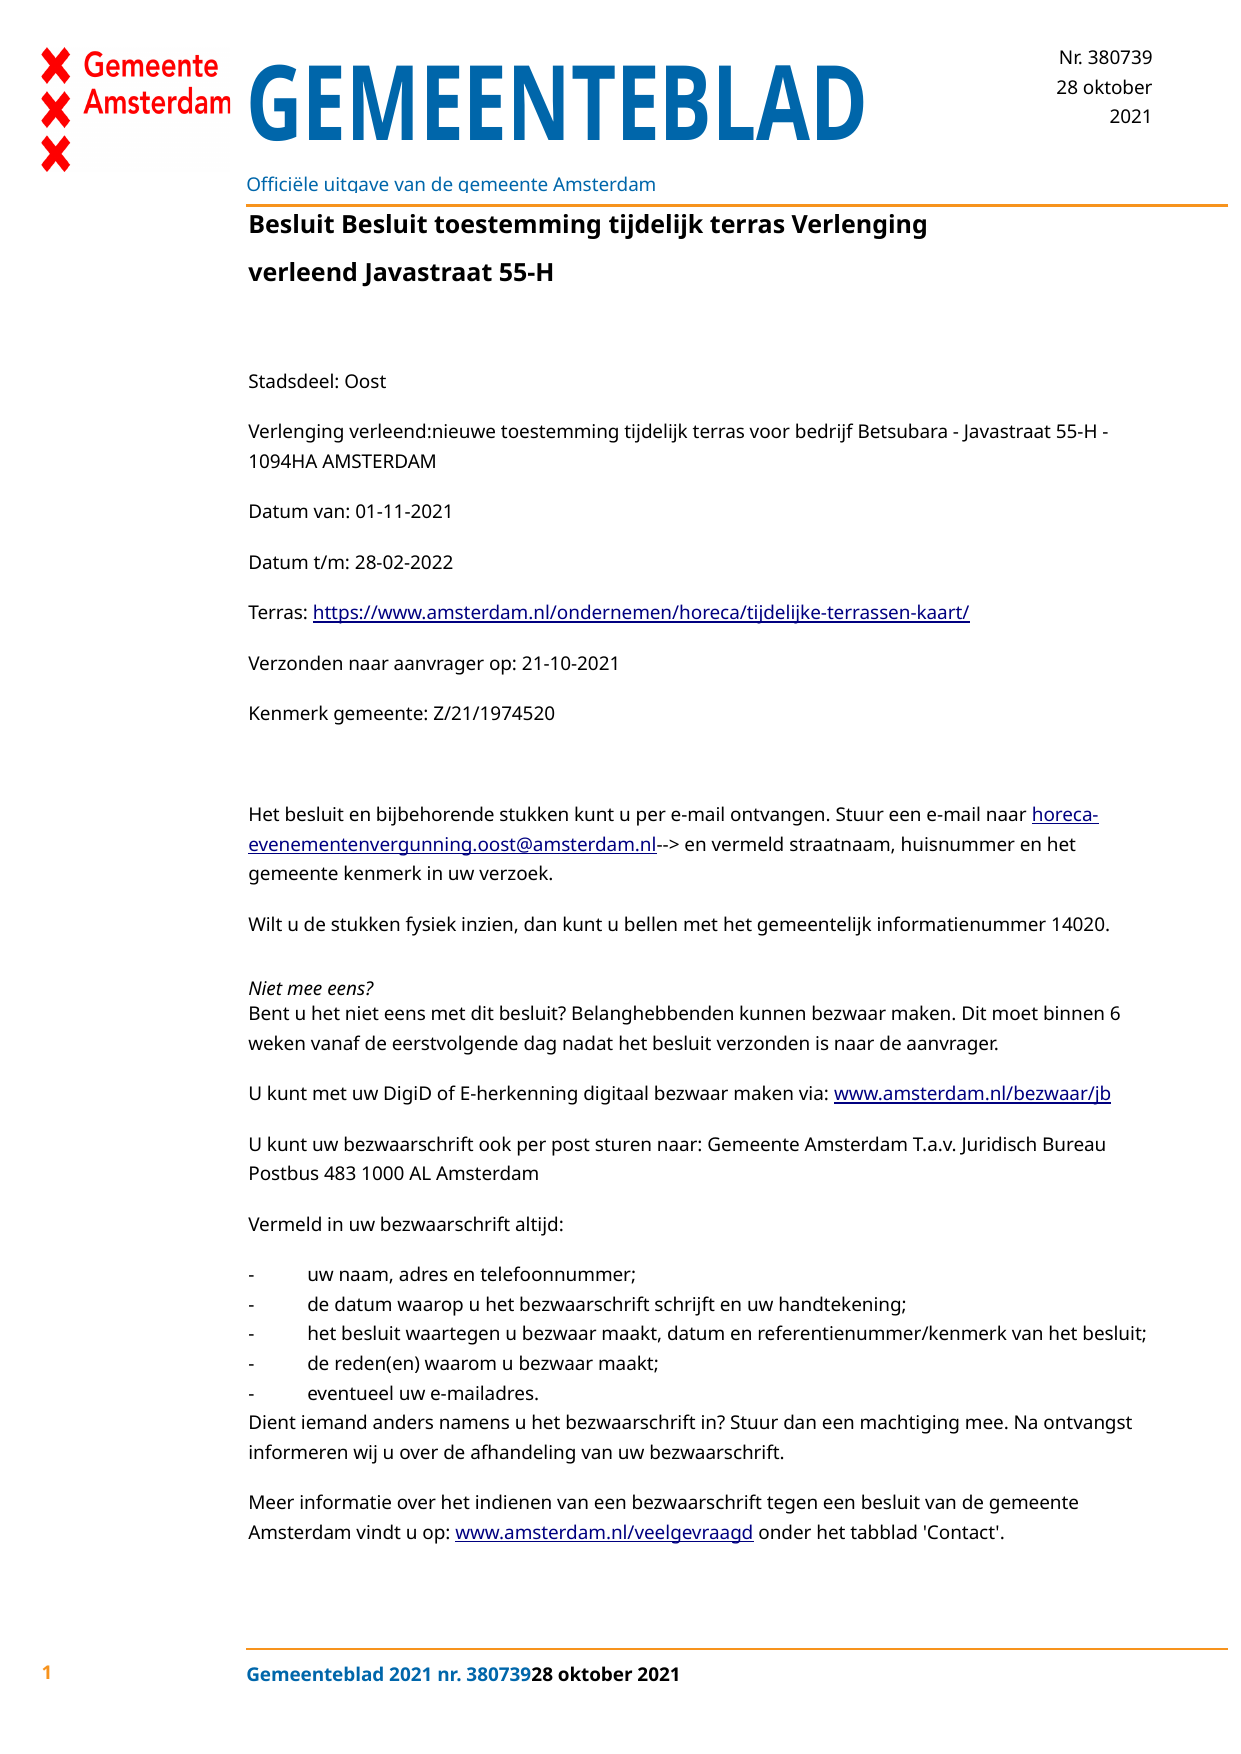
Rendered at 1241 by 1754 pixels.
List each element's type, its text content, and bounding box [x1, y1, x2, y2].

text U kunt uw bezwaarschrift ook per post sturen naar: Gemeente Amsterdam T.a.v. Juridisch Bureau Postbus 483 1000 AL Amsterdam [248, 1131, 1152, 1186]
list het besluit waartegen u bezwaar maakt, datum en referentienummer/kenmerk van het besluit; [248, 1321, 1152, 1346]
text Verlenging verleend:nieuwe toestemming tijdelijk terras voor bedrijf Betsubara - Javastraat 55-H - 1094HA AMSTERDAM [248, 419, 1152, 474]
text Wilt u de stukken fysiek inzien, dan kunt u bellen met het gemeentelijk informatienummer 14020. [248, 911, 1152, 937]
text Stadsdeel: Oost [248, 368, 1152, 394]
text Datum van: 01-11-2021 [248, 499, 1152, 524]
text Meer informatie over het indienen van een bezwaarschrift tegen een besluit van de gemeente Amsterdam vindt u op: www.amsterdam.nl/veelgevraagd onder het tabblad 'Contact'. [248, 1489, 1152, 1544]
text Bent u het niet eens met dit besluit? Belanghebbenden kunnen bezwaar maken. Dit moet binnen 6 weken vanaf de eerstvolgende dag nadat het besluit verzonden is naar de aanvrager. [248, 1001, 1152, 1056]
list de reden(en) waarom u bezwaar maakt; [248, 1350, 1152, 1376]
text Dient iemand anders namens u het bezwaarschrift in? Stuur dan een machtiging mee. Na ontvangst informeren wij u over de afhandeling van uw bezwaarschrift. [248, 1409, 1152, 1464]
text Het besluit en bijbehorende stukken kunt u per e-mail ontvangen. Stuur een e-mail naar horeca-evenementenvergunning.oost@amsterdam.nl--> en vermeld straatnaam, huisnummer en het gemeente kenmerk in uw verzoek. [248, 801, 1152, 886]
list uw naam, adres en telefoonnummer; [248, 1261, 1152, 1287]
list eventueel uw e-mailadres. [248, 1380, 1152, 1405]
text Vermeld in uw bezwaarschrift altijd: [248, 1211, 1152, 1237]
text Kenmerk gemeente: Z/21/1974520 [248, 700, 1152, 726]
text U kunt met uw DigiD of E-herkenning digitaal bezwaar maken via: www.amsterdam.nl/bezwaar/jb [248, 1081, 1152, 1106]
text Terras: https://www.amsterdam.nl/ondernemen/horeca/tijdelijke-terrassen-kaart/ [248, 599, 1152, 625]
picture [41, 47, 231, 172]
text Besluit Besluit toestemming tijdelijk terras Verlenging verleend Javastraat 55-H [248, 207, 1152, 288]
text Datum t/m: 28-02-2022 [248, 549, 1152, 575]
list de datum waarop u het bezwaarschrift schrijft en uw handtekening; [248, 1291, 1152, 1317]
text Niet mee eens? [248, 975, 1152, 1001]
text Verzonden naar aanvrager op: 21-10-2021 [248, 650, 1152, 676]
